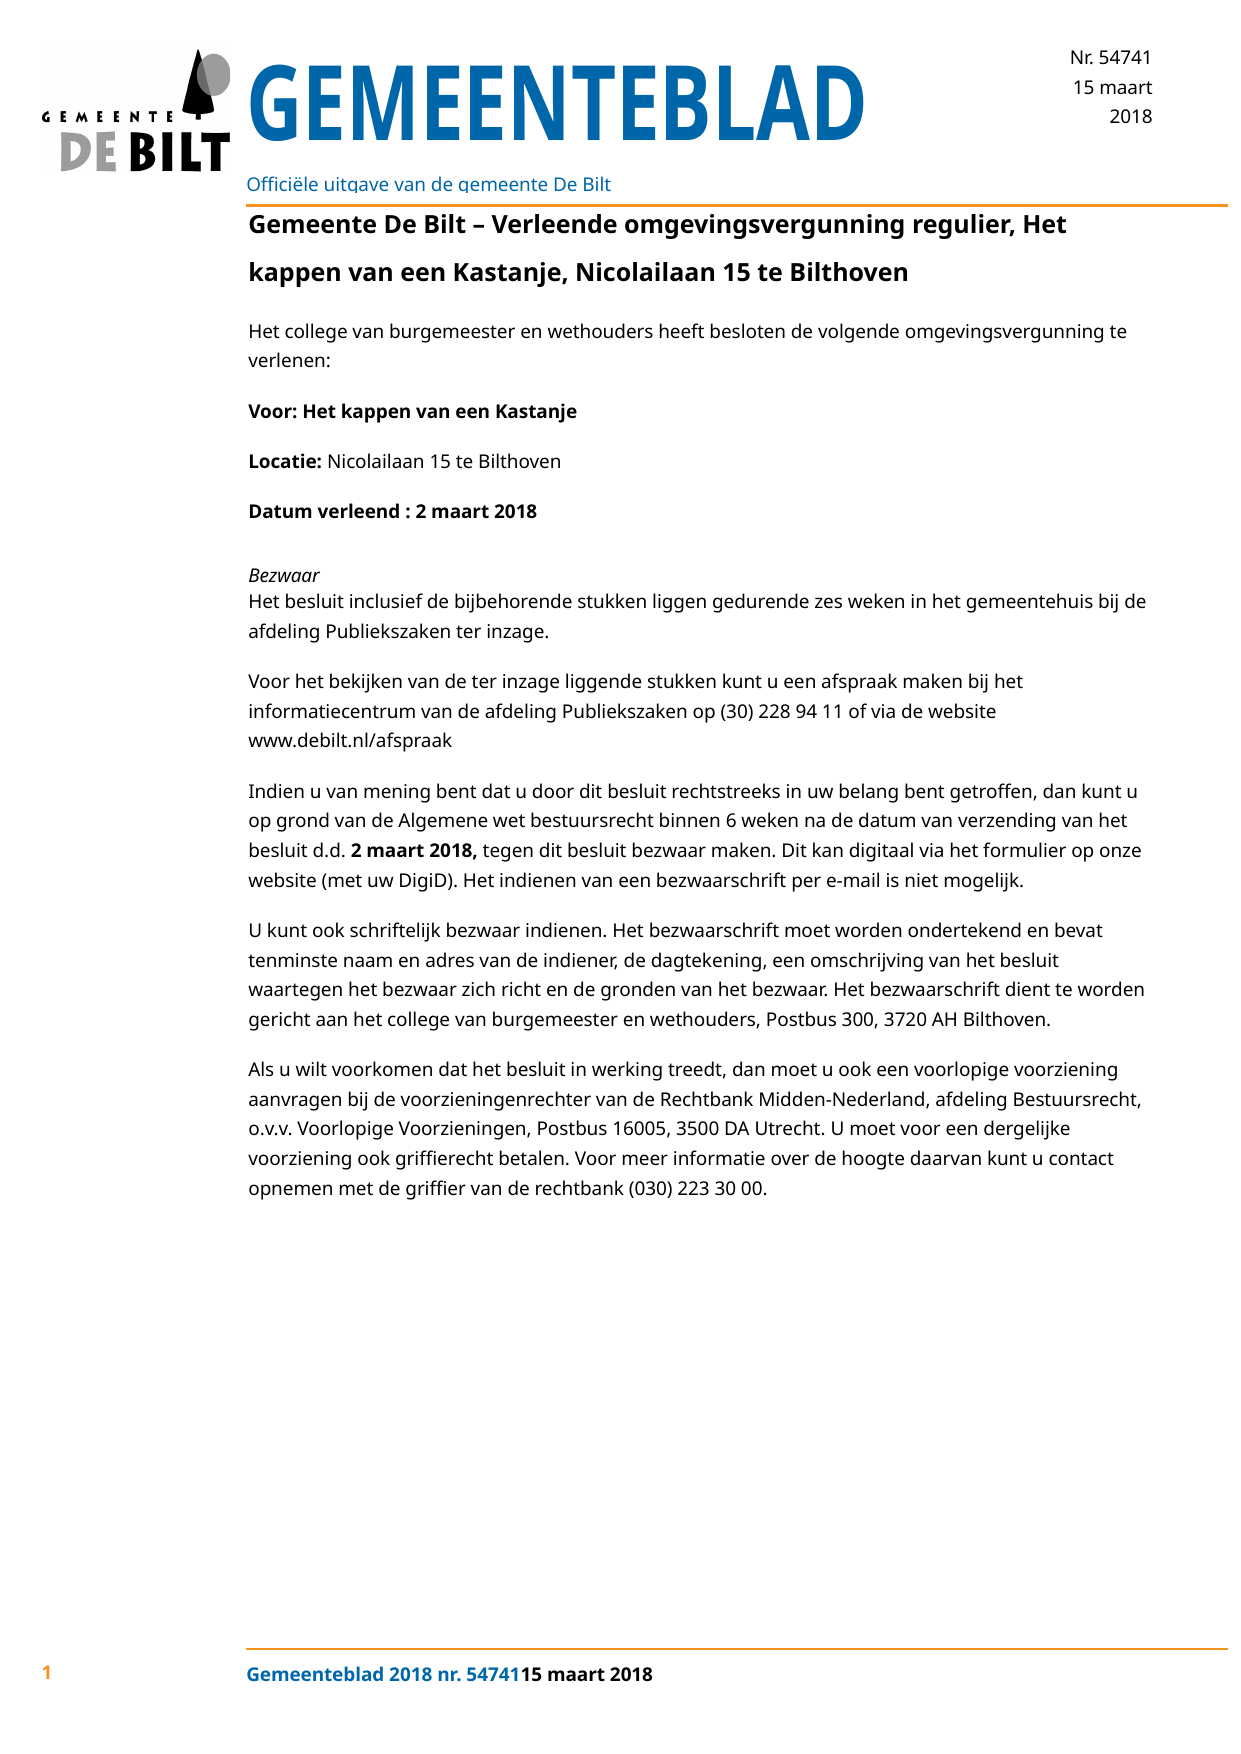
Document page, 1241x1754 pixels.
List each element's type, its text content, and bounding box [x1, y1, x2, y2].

text Indien u van mening bent dat u door dit besluit rechtstreeks in uw belang bent getroffen, dan kunt u op grond van de Algemene wet bestuursrecht binnen 6 weken na de datum van verzending van het besluit d.d. 2 maart 2018, tegen dit besluit bezwaar maken. Dit kan digitaal via het formulier op onze website (met uw DigiD). Het indienen van een bezwaarschrift per e-mail is niet mogelijk. [248, 778, 1152, 892]
text Datum verleend : 2 maart 2018 [248, 499, 1152, 524]
picture [41, 47, 231, 172]
text Het besluit inclusief de bijbehorende stukken liggen gedurende zes weken in het gemeentehuis bij de afdeling Publiekszaken ter inzage. [248, 588, 1152, 644]
text Als u wilt voorkomen dat het besluit in werking treedt, dan moet u ook een voorlopige voorziening aanvragen bij de voorzieningenrechter van de Rechtbank Midden-Nederland, afdeling Bestuursrecht, o.v.v. Voorlopige Voorzieningen, Postbus 16005, 3500 DA Utrecht. U moet voor een dergelijke voorziening ook griffierecht betalen. Voor meer informatie over de hoogte daarvan kunt u contact opnemen met de griffier van de rechtbank (030) 223 30 00. [248, 1056, 1152, 1200]
text Het college van burgemeester en wethouders heeft besloten de volgende omgevingsvergunning te verlenen: [248, 318, 1152, 373]
text Voor het bekijken van de ter inzage liggende stukken kunt u een afspraak maken bij het informatiecentrum van de afdeling Publiekszaken op (30) 228 94 11 of via de website www.debilt.nl/afspraak [248, 668, 1152, 753]
text U kunt ook schriftelijk bezwaar indienen. Het bezwaarschrift moet worden ondertekend en bevat tenminste naam en adres van de indiener, de dagtekening, een omschrijving van het besluit waartegen het bezwaar zich richt en de gronden van het bezwaar. Het bezwaarschrift dient te worden gericht aan het college van burgemeester en wethouders, Postbus 300, 3720 AH Bilthoven. [248, 917, 1152, 1032]
text Locatie: Nicolailaan 15 te Bilthoven [248, 448, 1152, 474]
text Gemeente De Bilt – Verleende omgevingsvergunning regulier, Het kappen van een Kastanje, Nicolailaan 15 te Bilthoven [248, 207, 1152, 288]
text Voor: Het kappen van een Kastanje [248, 398, 1152, 424]
text Bezwaar [248, 563, 1152, 588]
